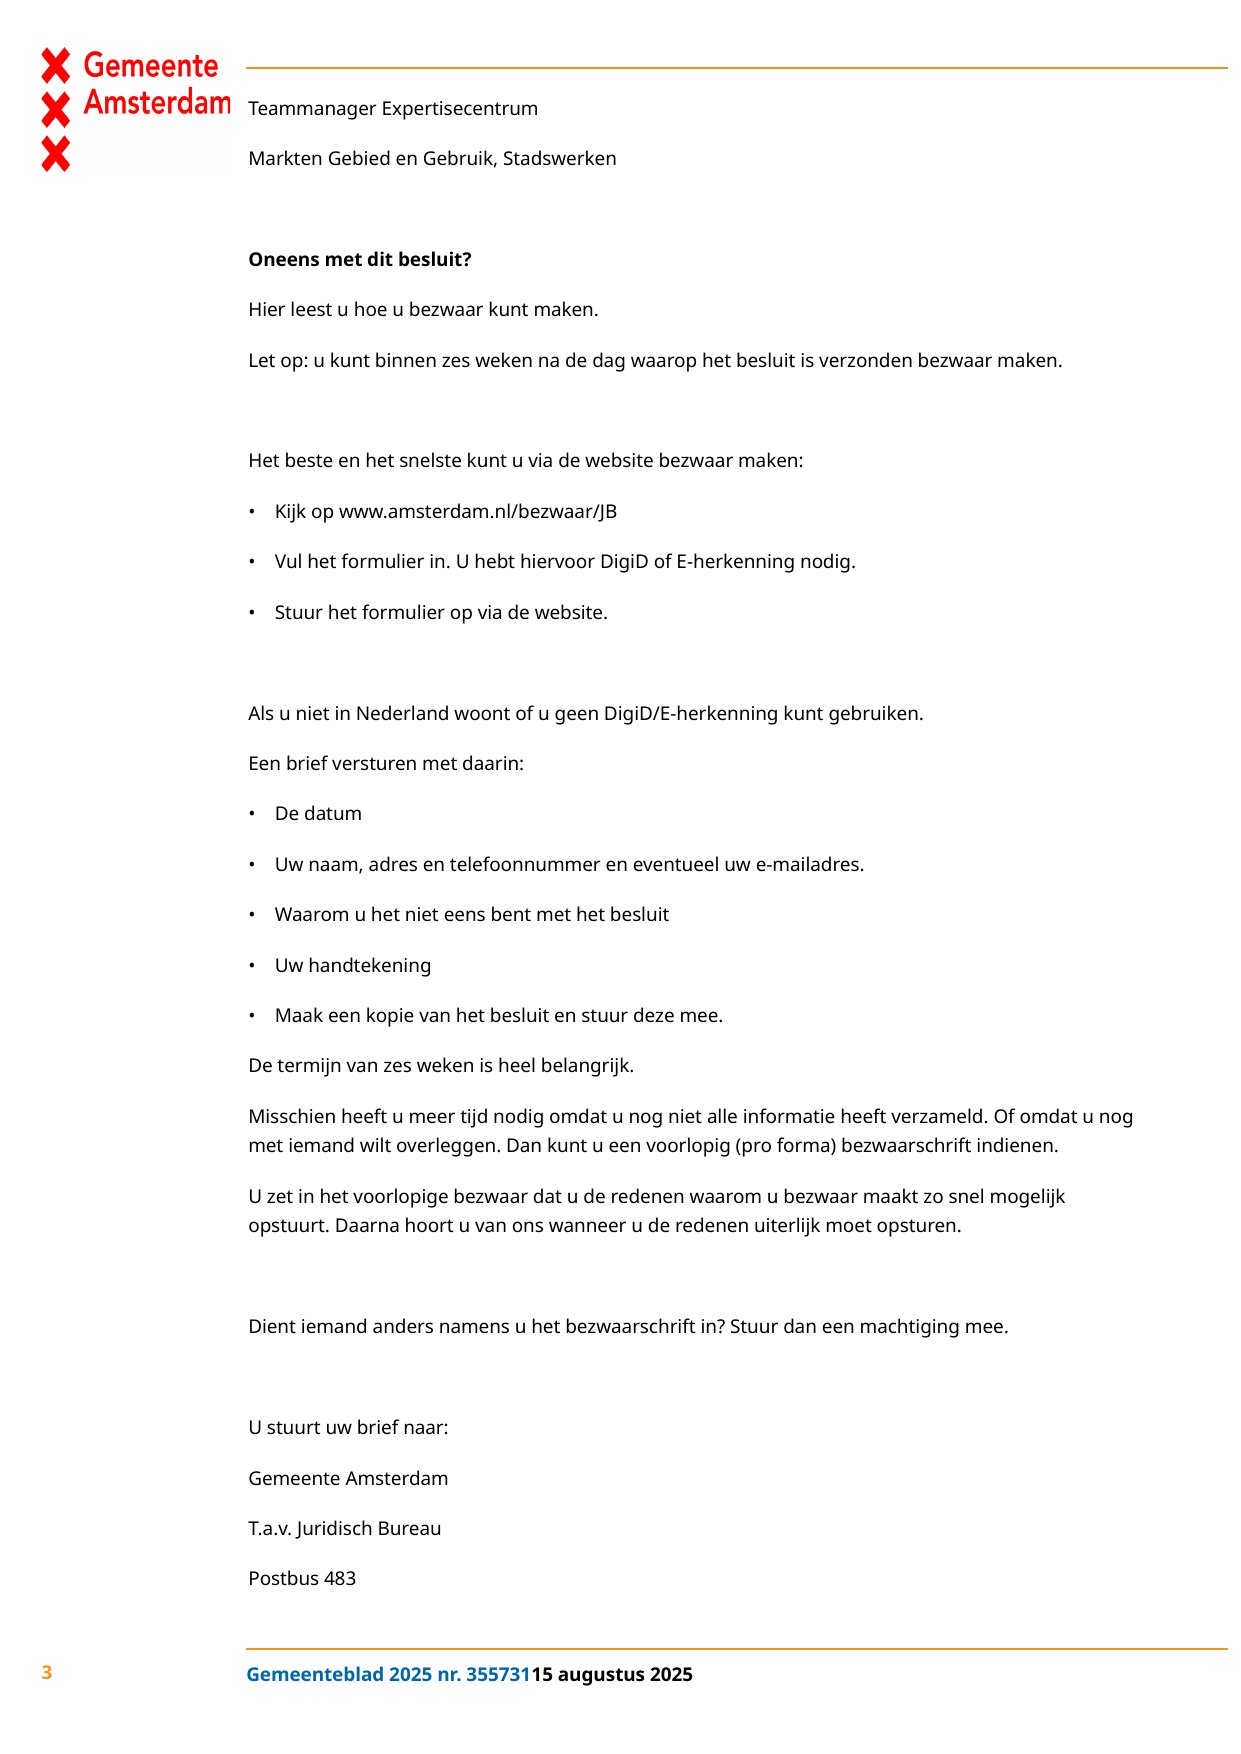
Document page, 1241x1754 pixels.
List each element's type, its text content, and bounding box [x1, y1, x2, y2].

text U stuurt uw brief naar: [248, 1414, 1152, 1440]
text Teammanager Expertisecentrum [248, 95, 1152, 121]
text • Waarom u het niet eens bent met het besluit [248, 901, 1152, 927]
text Gemeente Amsterdam [248, 1465, 1152, 1491]
text Een brief versturen met daarin: [248, 750, 1152, 776]
text Oneens met dit besluit? [248, 246, 1152, 272]
text • Maak een kopie van het besluit en stuur deze mee. [248, 1002, 1152, 1028]
text Markten Gebied en Gebruik, Stadswerken [248, 145, 1152, 171]
text • Kijk op www.amsterdam.nl/bezwaar/JB [248, 498, 1152, 524]
text U zet in het voorlopige bezwaar dat u de redenen waarom u bezwaar maakt zo snel mogelijk opstuurt. Daarna hoort u van ons wanneer u de redenen uiterlijk moet opsturen. [248, 1183, 1152, 1238]
text De termijn van zes weken is heel belangrijk. [248, 1053, 1152, 1078]
text • Uw naam, adres en telefoonnummer en eventueel uw e-mailadres. [248, 851, 1152, 877]
text Dient iemand anders namens u het bezwaarschrift in? Stuur dan een machtiging mee. [248, 1313, 1152, 1339]
text • De datum [248, 801, 1152, 826]
text • Stuur het formulier op via de website. [248, 599, 1152, 625]
text • Vul het formulier in. U hebt hiervoor DigiD of E-herkenning nodig. [248, 548, 1152, 574]
text Hier leest u hoe u bezwaar kunt maken. [248, 296, 1152, 322]
picture [41, 47, 231, 172]
text • Uw handtekening [248, 952, 1152, 978]
text T.a.v. Juridisch Bureau [248, 1515, 1152, 1541]
text Postbus 483 [248, 1566, 1152, 1591]
text Let op: u kunt binnen zes weken na de dag waarop het besluit is verzonden bezwaar maken. [248, 347, 1152, 373]
text Als u niet in Nederland woont of u geen DigiD/E-herkenning kunt gebruiken. [248, 700, 1152, 726]
text Het beste en het snelste kunt u via de website bezwaar maken: [248, 448, 1152, 473]
text Misschien heeft u meer tijd nodig omdat u nog niet alle informatie heeft verzameld. Of omdat u nog met iemand wilt overleggen. Dan kunt u een voorlopig (pro forma) bezwaarschrift indienen. [248, 1103, 1152, 1158]
